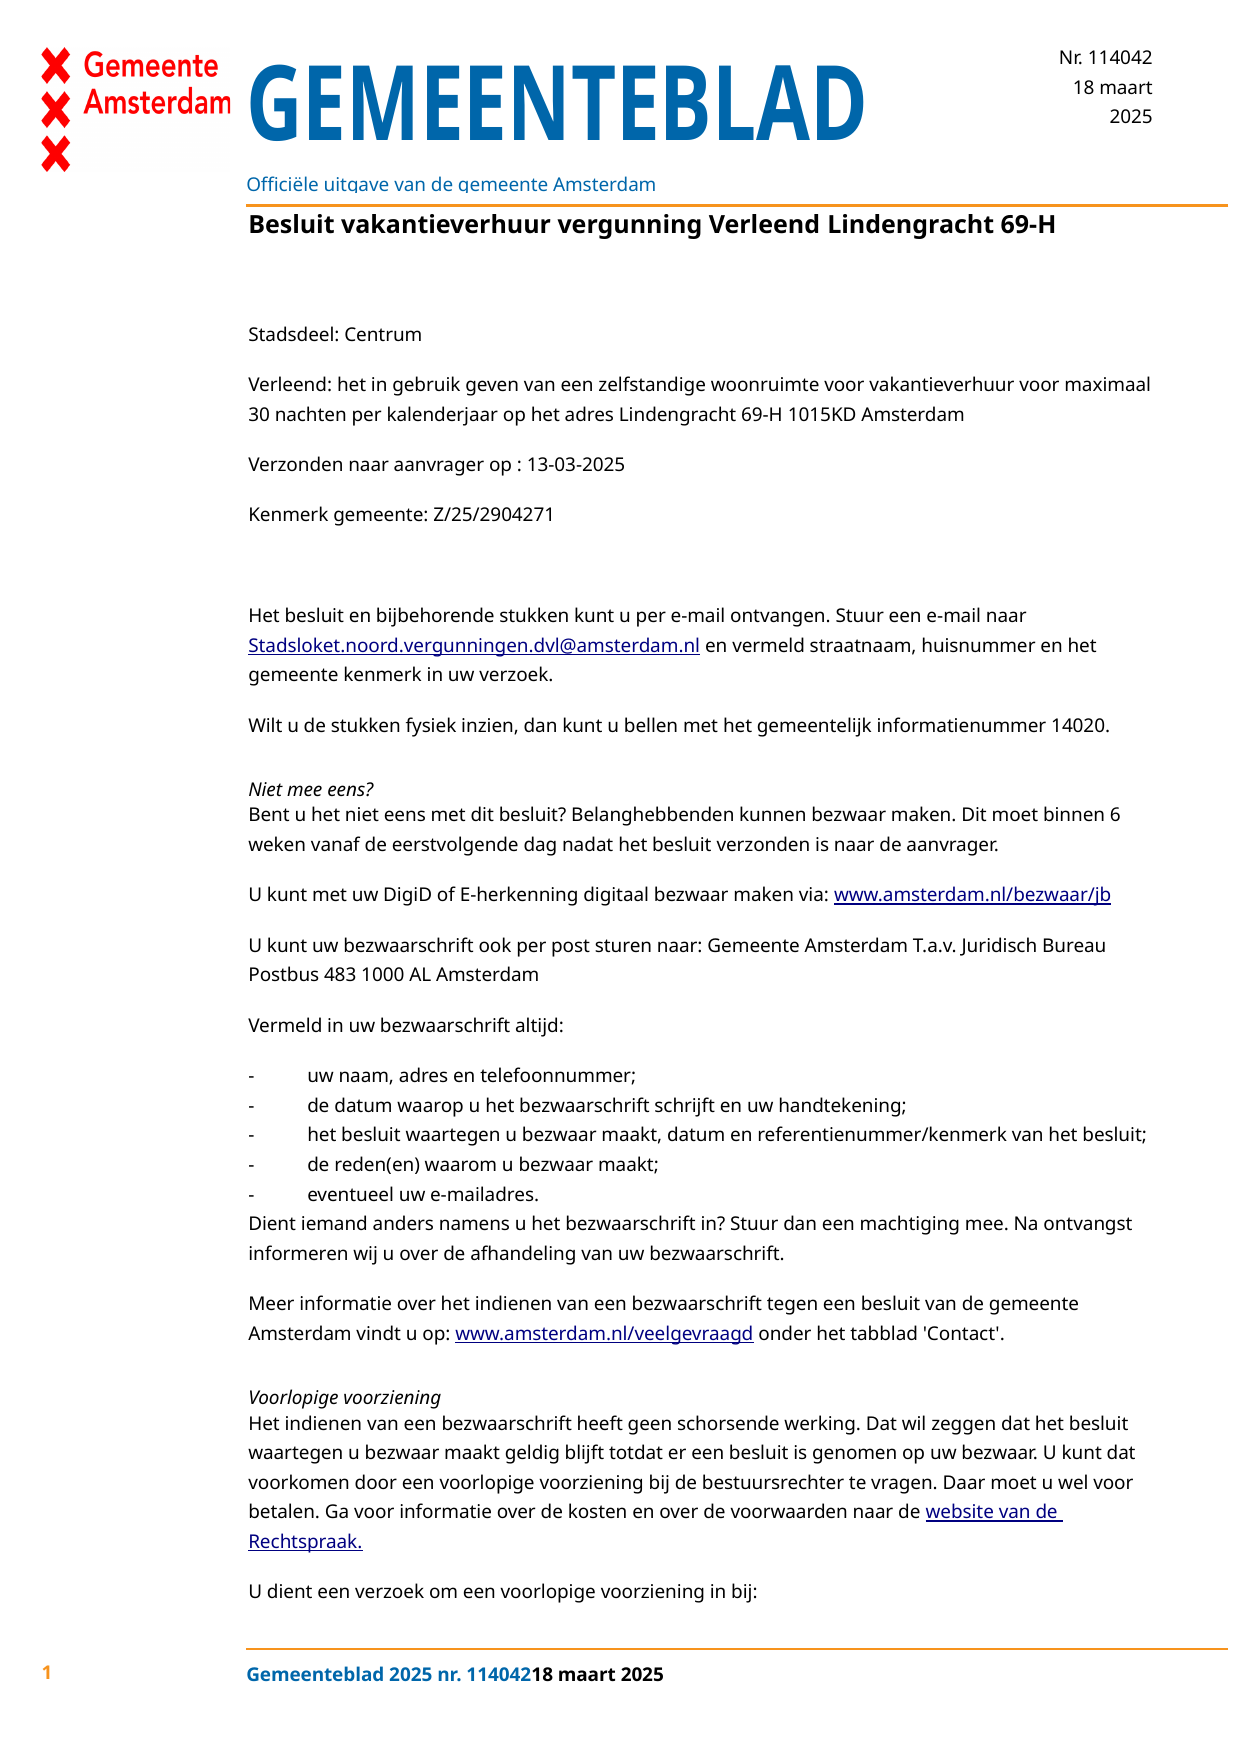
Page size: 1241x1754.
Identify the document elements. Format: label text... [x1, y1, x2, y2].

text Bent u het niet eens met dit besluit? Belanghebbenden kunnen bezwaar maken. Dit moet binnen 6 weken vanaf de eerstvolgende dag nadat het besluit verzonden is naar de aanvrager. [248, 802, 1152, 857]
text Voorlopige voorziening [248, 1384, 1152, 1410]
text Het indienen van een bezwaarschrift heeft geen schorsende werking. Dat wil zeggen dat het besluit waartegen u bezwaar maakt geldig blijft totdat er een besluit is genomen op uw bezwaar. U kunt dat voorkomen door een voorlopige voorziening bij de bestuursrechter te vragen. Daar moet u wel voor betalen. Ga voor informatie over de kosten en over de voorwaarden naar de website van de Rechtspraak. [248, 1410, 1152, 1554]
text Niet mee eens? [248, 776, 1152, 802]
picture [41, 47, 231, 172]
text Wilt u de stukken fysiek inzien, dan kunt u bellen met het gemeentelijk informatienummer 14020. [248, 712, 1152, 738]
list eventueel uw e-mailadres. [248, 1181, 1152, 1207]
text Besluit vakantieverhuur vergunning Verleend Lindengracht 69-H [248, 207, 1152, 241]
text U kunt uw bezwaarschrift ook per post sturen naar: Gemeente Amsterdam T.a.v. Juridisch Bureau Postbus 483 1000 AL Amsterdam [248, 932, 1152, 987]
text Kenmerk gemeente: Z/25/2904271 [248, 502, 1152, 527]
text U kunt met uw DigiD of E-herkenning digitaal bezwaar maken via: www.amsterdam.nl/bezwaar/jb [248, 882, 1152, 907]
list het besluit waartegen u bezwaar maakt, datum en referentienummer/kenmerk van het besluit; [248, 1122, 1152, 1147]
text Stadsdeel: Centrum [248, 321, 1152, 346]
text Dient iemand anders namens u het bezwaarschrift in? Stuur dan een machtiging mee. Na ontvangst informeren wij u over de afhandeling van uw bezwaarschrift. [248, 1210, 1152, 1266]
text Meer informatie over het indienen van een bezwaarschrift tegen een besluit van de gemeente Amsterdam vindt u op: www.amsterdam.nl/veelgevraagd onder het tabblad 'Contact'. [248, 1290, 1152, 1346]
text Vermeld in uw bezwaarschrift altijd: [248, 1012, 1152, 1038]
text Verleend: het in gebruik geven van een zelfstandige woonruimte voor vakantieverhuur voor maximaal 30 nachten per kalenderjaar op het adres Lindengracht 69-H 1015KD Amsterdam [248, 371, 1152, 426]
text Het besluit en bijbehorende stukken kunt u per e-mail ontvangen. Stuur een e-mail naar Stadsloket.noord.vergunningen.dvl@amsterdam.nl en vermeld straatnaam, huisnummer en het gemeente kenmerk in uw verzoek. [248, 602, 1152, 687]
list uw naam, adres en telefoonnummer; [248, 1062, 1152, 1088]
list de datum waarop u het bezwaarschrift schrijft en uw handtekening; [248, 1092, 1152, 1118]
list de reden(en) waarom u bezwaar maakt; [248, 1151, 1152, 1177]
text Verzonden naar aanvrager op : 13-03-2025 [248, 451, 1152, 477]
text U dient een verzoek om een voorlopige voorziening in bij: [248, 1578, 1152, 1604]
